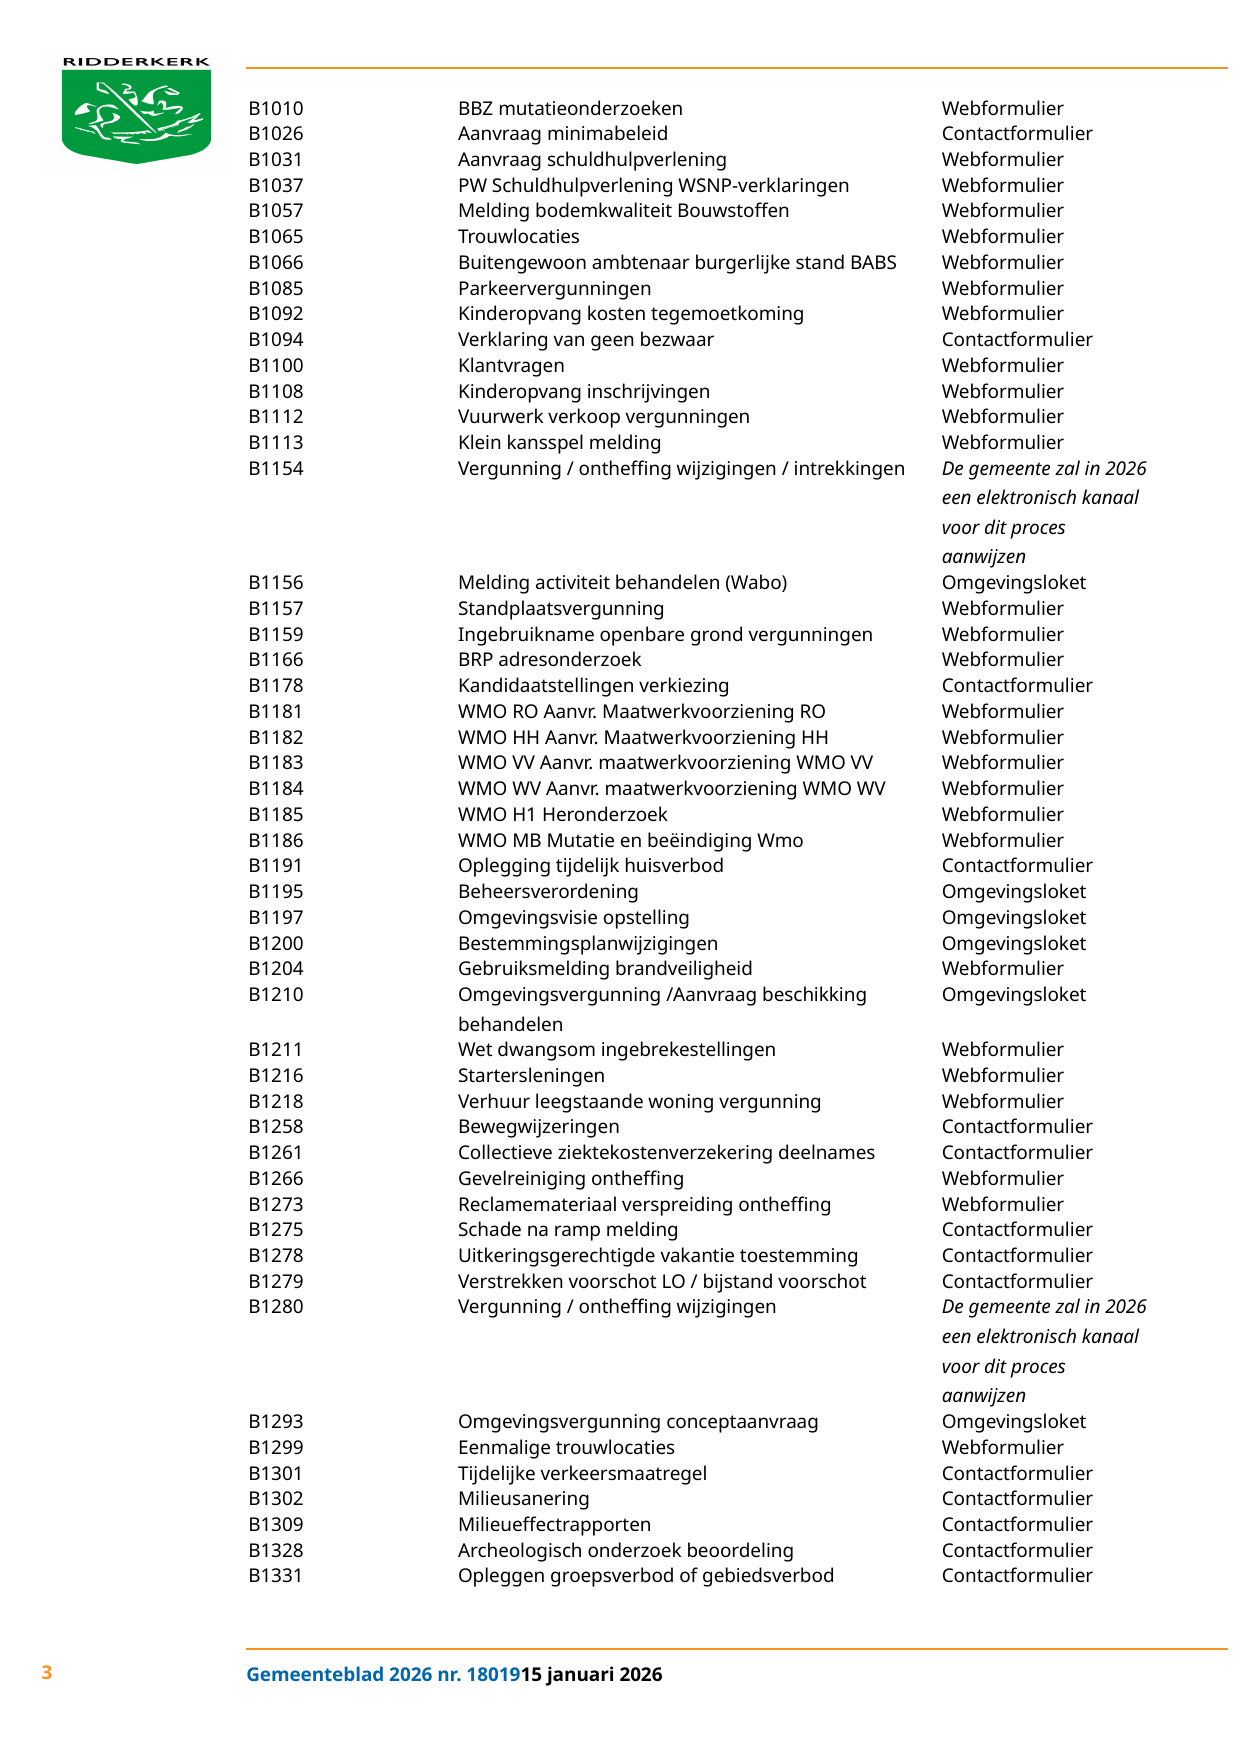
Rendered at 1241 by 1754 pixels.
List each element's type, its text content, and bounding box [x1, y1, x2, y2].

table_cell WMO WV Aanvr. maatwerkvoorziening WMO WV [458, 775, 942, 801]
table_cell Schade na ramp melding [458, 1217, 942, 1242]
table_cell Contactformulier [942, 1460, 1152, 1485]
table_cell Vuurwerk verkoop vergunningen [458, 404, 942, 429]
table_cell B1092 [248, 301, 458, 326]
table_cell WMO RO Aanvr. Maatwerkvoorziening RO [458, 698, 942, 724]
table_cell B1159 [248, 621, 458, 647]
table_cell Webformulier [942, 955, 1152, 981]
table_cell B1299 [248, 1434, 458, 1460]
table_cell B1178 [248, 673, 458, 698]
table_cell Contactformulier [942, 1217, 1152, 1242]
table_cell Contactformulier [942, 326, 1152, 352]
table_cell Omgevingsloket [942, 930, 1152, 955]
table_cell WMO H1 Heronderzoek [458, 801, 942, 827]
table_cell B1191 [248, 853, 458, 878]
table_cell B1186 [248, 827, 458, 852]
table_cell B1166 [248, 647, 458, 672]
table_cell WMO MB Mutatie en beëindiging Wmo [458, 827, 942, 852]
table_cell De gemeente zal in 2026 een elektronisch kanaal voor dit proces aanwijzen [942, 1294, 1152, 1408]
table_cell Verklaring van geen bezwaar [458, 326, 942, 352]
table_cell B1302 [248, 1485, 458, 1511]
table_cell B1010 [248, 95, 458, 121]
table_cell Trouwlocaties [458, 224, 942, 249]
table_cell Oplegging tijdelijk huisverbod [458, 853, 942, 878]
table_cell B1278 [248, 1242, 458, 1268]
table_cell Webformulier [942, 95, 1152, 121]
table_cell Aanvraag minimabeleid [458, 121, 942, 146]
table_cell B1112 [248, 404, 458, 429]
table_cell Contactformulier [942, 1268, 1152, 1294]
table_cell B1328 [248, 1537, 458, 1563]
table_cell Contactformulier [942, 1114, 1152, 1139]
table_cell Wet dwangsom ingebrekestellingen [458, 1036, 942, 1062]
table_cell B1204 [248, 955, 458, 981]
table_cell B1218 [248, 1088, 458, 1114]
table_cell B1100 [248, 352, 458, 378]
table_cell Uitkeringsgerechtigde vakantie toestemming [458, 1242, 942, 1268]
table_cell B1066 [248, 249, 458, 275]
table_cell B1261 [248, 1139, 458, 1165]
table_cell Webformulier [942, 1062, 1152, 1088]
table_cell B1309 [248, 1511, 458, 1537]
table_cell Contactformulier [942, 1511, 1152, 1537]
table_cell Webformulier [942, 352, 1152, 378]
table_cell Webformulier [942, 595, 1152, 621]
table_cell Aanvraag schuldhulpverlening [458, 146, 942, 172]
table_cell B1197 [248, 904, 458, 930]
table_cell Webformulier [942, 1088, 1152, 1114]
table_cell Milieueffectrapporten [458, 1511, 942, 1537]
table_cell Webformulier [942, 249, 1152, 275]
table_cell Omgevingsloket [942, 981, 1152, 1036]
table_cell Contactformulier [942, 121, 1152, 146]
table_cell Webformulier [942, 1434, 1152, 1460]
table_cell Ingebruikname openbare grond vergunningen [458, 621, 942, 647]
table_cell B1216 [248, 1062, 458, 1088]
table_cell Contactformulier [942, 1563, 1152, 1588]
table_cell Verstrekken voorschot LO / bijstand voorschot [458, 1268, 942, 1294]
table_cell B1185 [248, 801, 458, 827]
table_cell Gebruiksmelding brandveiligheid [458, 955, 942, 981]
table_cell Contactformulier [942, 1485, 1152, 1511]
table_cell Contactformulier [942, 673, 1152, 698]
table_cell B1094 [248, 326, 458, 352]
table_cell Webformulier [942, 224, 1152, 249]
table_cell B1181 [248, 698, 458, 724]
table_cell BBZ mutatieonderzoeken [458, 95, 942, 121]
table_cell Webformulier [942, 1191, 1152, 1217]
table_cell B1154 [248, 455, 458, 569]
table_cell Webformulier [942, 378, 1152, 403]
table_cell Standplaatsvergunning [458, 595, 942, 621]
table_cell WMO HH Aanvr. Maatwerkvoorziening HH [458, 724, 942, 749]
table_cell Omgevingsloket [942, 1408, 1152, 1434]
table_cell Omgevingsloket [942, 878, 1152, 904]
table_cell Omgevingsvergunning /Aanvraag beschikking behandelen [458, 981, 942, 1036]
table_cell Omgevingsvisie opstelling [458, 904, 942, 930]
table_cell B1266 [248, 1165, 458, 1191]
table_cell Webformulier [942, 621, 1152, 647]
table_cell Webformulier [942, 1036, 1152, 1062]
table_cell B1157 [248, 595, 458, 621]
table_cell Kinderopvang inschrijvingen [458, 378, 942, 403]
table_cell Collectieve ziektekostenverzekering deelnames [458, 1139, 942, 1165]
table_cell Reclamemateriaal verspreiding ontheffing [458, 1191, 942, 1217]
table_cell Webformulier [942, 775, 1152, 801]
table_cell Kinderopvang kosten tegemoetkoming [458, 301, 942, 326]
table_cell Webformulier [942, 827, 1152, 852]
table_cell B1183 [248, 750, 458, 775]
table_cell Verhuur leegstaande woning vergunning [458, 1088, 942, 1114]
table_cell PW Schuldhulpverlening WSNP-verklaringen [458, 172, 942, 198]
table_cell B1280 [248, 1294, 458, 1408]
table_cell B1031 [248, 146, 458, 172]
table_cell Omgevingsloket [942, 570, 1152, 595]
table_cell Webformulier [942, 172, 1152, 198]
table_cell Omgevingsvergunning conceptaanvraag [458, 1408, 942, 1434]
table_cell B1210 [248, 981, 458, 1036]
table_cell B1301 [248, 1460, 458, 1485]
table_cell Tijdelijke verkeersmaatregel [458, 1460, 942, 1485]
table_cell Webformulier [942, 429, 1152, 455]
table_cell Webformulier [942, 801, 1152, 827]
table_cell Bewegwijzeringen [458, 1114, 942, 1139]
table_cell Webformulier [942, 724, 1152, 749]
table_cell WMO VV Aanvr. maatwerkvoorziening WMO VV [458, 750, 942, 775]
table_cell Webformulier [942, 275, 1152, 301]
table_cell Buitengewoon ambtenaar burgerlijke stand BABS [458, 249, 942, 275]
table_cell Vergunning / ontheffing wijzigingen / intrekkingen [458, 455, 942, 569]
table_cell B1057 [248, 198, 458, 223]
table_cell Beheersverordening [458, 878, 942, 904]
table_cell Klantvragen [458, 352, 942, 378]
table_cell Contactformulier [942, 1139, 1152, 1165]
table_cell B1273 [248, 1191, 458, 1217]
table_cell Webformulier [942, 647, 1152, 672]
table_cell B1331 [248, 1563, 458, 1588]
table_cell De gemeente zal in 2026 een elektronisch kanaal voor dit proces aanwijzen [942, 455, 1152, 569]
table_cell Parkeervergunningen [458, 275, 942, 301]
table_cell B1279 [248, 1268, 458, 1294]
table_cell B1275 [248, 1217, 458, 1242]
table_cell Webformulier [942, 404, 1152, 429]
table_cell Contactformulier [942, 1242, 1152, 1268]
table_cell Melding bodemkwaliteit Bouwstoffen [458, 198, 942, 223]
table_cell Webformulier [942, 198, 1152, 223]
table_cell Webformulier [942, 698, 1152, 724]
table_cell Startersleningen [458, 1062, 942, 1088]
table_cell B1108 [248, 378, 458, 403]
table_cell Eenmalige trouwlocaties [458, 1434, 942, 1460]
table_cell B1037 [248, 172, 458, 198]
table_cell B1258 [248, 1114, 458, 1139]
table_cell Milieusanering [458, 1485, 942, 1511]
table_cell Contactformulier [942, 1537, 1152, 1563]
table_cell B1182 [248, 724, 458, 749]
table_cell Webformulier [942, 146, 1152, 172]
table_cell Contactformulier [942, 853, 1152, 878]
table_cell Klein kansspel melding [458, 429, 942, 455]
picture [41, 47, 231, 172]
table_cell B1113 [248, 429, 458, 455]
table_cell B1293 [248, 1408, 458, 1434]
table_cell B1195 [248, 878, 458, 904]
table_cell Bestemmingsplanwijzigingen [458, 930, 942, 955]
table_cell Vergunning / ontheffing wijzigingen [458, 1294, 942, 1408]
table_cell Opleggen groepsverbod of gebiedsverbod [458, 1563, 942, 1588]
table_cell Archeologisch onderzoek beoordeling [458, 1537, 942, 1563]
table_cell B1065 [248, 224, 458, 249]
table_cell Webformulier [942, 301, 1152, 326]
table_cell B1026 [248, 121, 458, 146]
table_cell B1200 [248, 930, 458, 955]
table_cell Webformulier [942, 1165, 1152, 1191]
table_cell B1211 [248, 1036, 458, 1062]
table_cell Kandidaatstellingen verkiezing [458, 673, 942, 698]
table_cell B1085 [248, 275, 458, 301]
table_cell Omgevingsloket [942, 904, 1152, 930]
table_cell Webformulier [942, 750, 1152, 775]
table_cell BRP adresonderzoek [458, 647, 942, 672]
table_cell B1156 [248, 570, 458, 595]
table_cell Melding activiteit behandelen (Wabo) [458, 570, 942, 595]
table_cell Gevelreiniging ontheffing [458, 1165, 942, 1191]
table_cell B1184 [248, 775, 458, 801]
